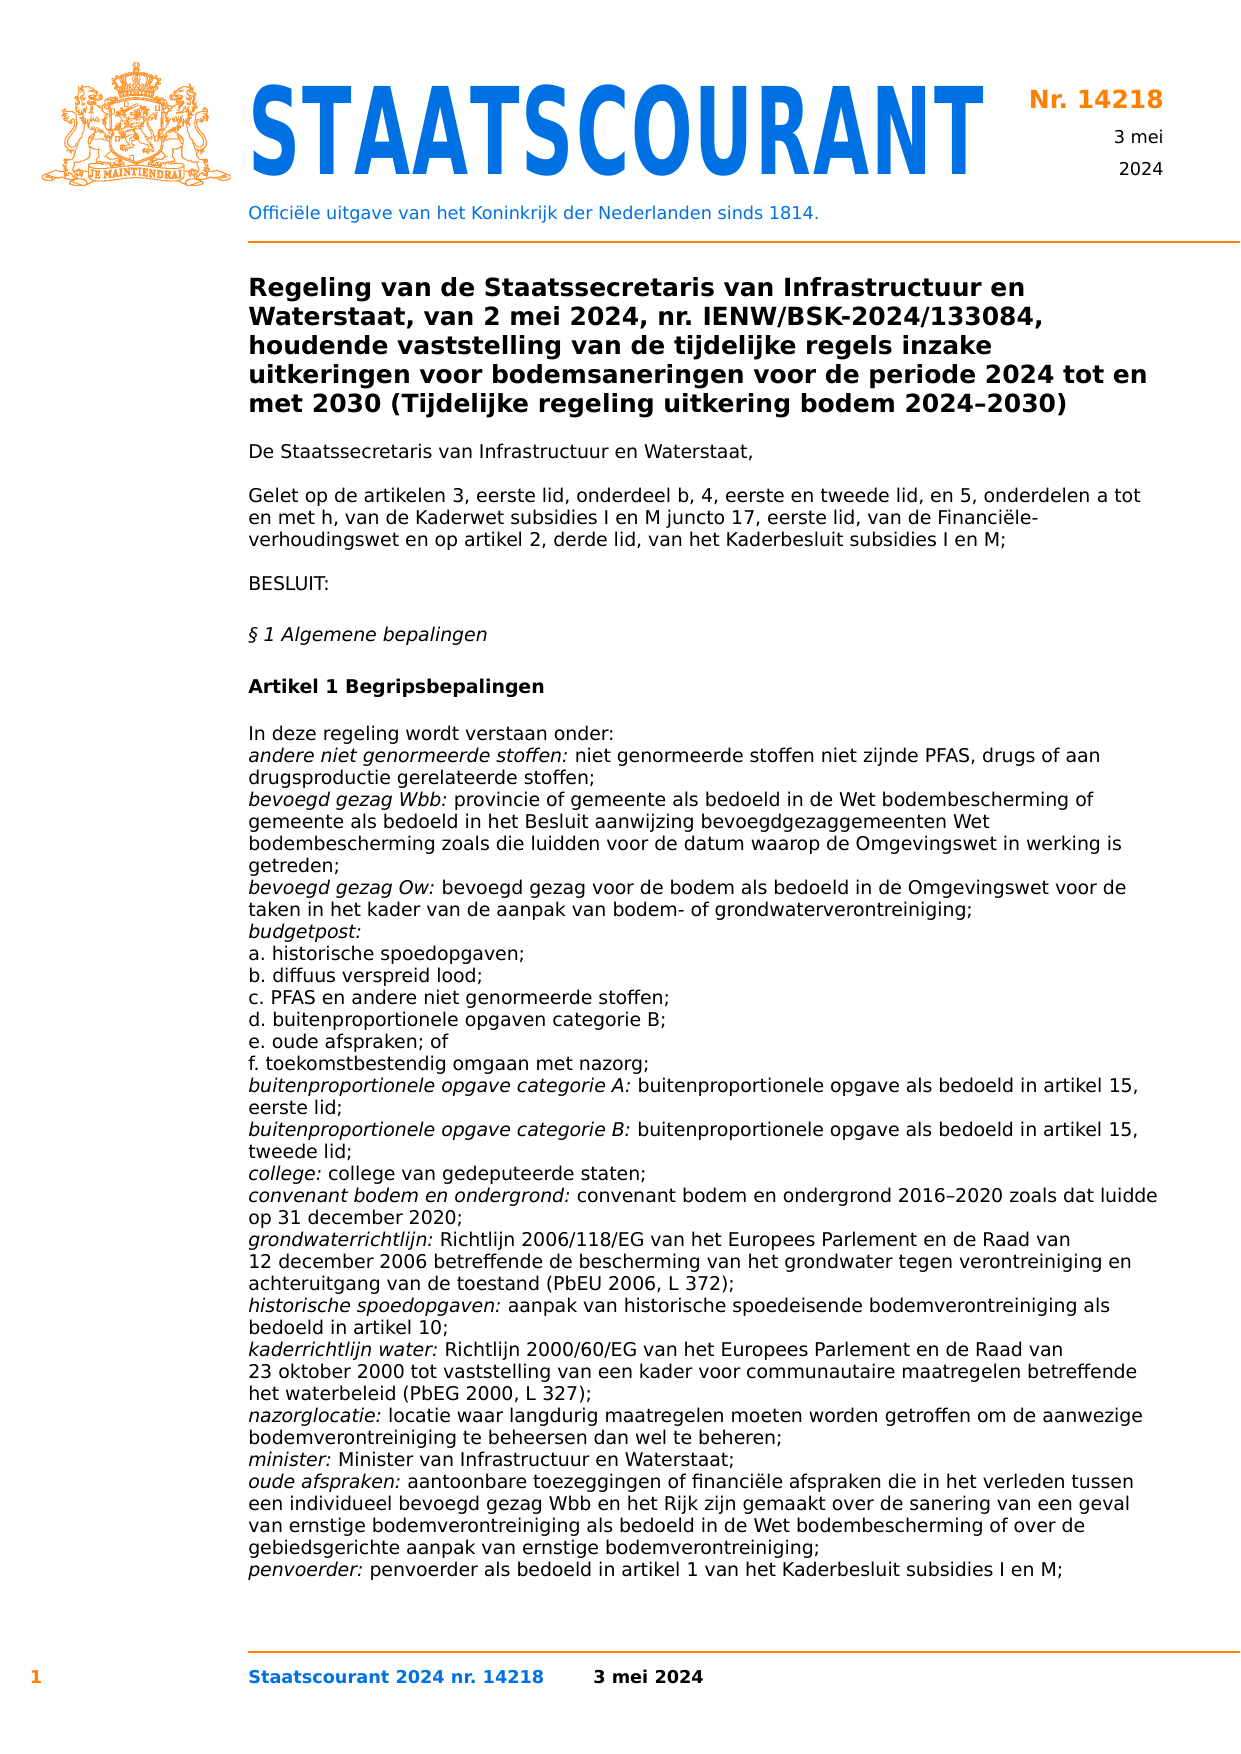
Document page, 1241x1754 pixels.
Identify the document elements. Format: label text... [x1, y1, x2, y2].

text buitenproportionele opgave categorie B: buitenproportionele opgave als bedoeld in artikel 15, tweede lid; [248, 1119, 1163, 1163]
text a. historische spoedopgaven; [248, 943, 1163, 965]
subtitle Artikel 1 Begripsbepalingen [248, 676, 1163, 698]
text historische spoedopgaven: aanpak van historische spoedeisende bodemverontreiniging als bedoeld in artikel 10; [248, 1295, 1163, 1339]
text f. toekomstbestendig omgaan met nazorg; [248, 1053, 1163, 1075]
text bevoegd gezag Wbb: provincie of gemeente als bedoeld in de Wet bodembescherming of gemeente als bedoeld in het Besluit aanwijzing bevoegdgezaggemeenten Wet bodembescherming zoals die luidden voor de datum waarop de Omgevingswet in werking is getreden; [248, 789, 1163, 877]
text BESLUIT: [248, 572, 1163, 594]
text convenant bodem en ondergrond: convenant bodem en ondergrond 2016–2020 zoals dat luidde op 31 december 2020; [248, 1185, 1163, 1229]
table_header STAATSCOURANT [248, 62, 998, 203]
text b. diffuus verspreid lood; [248, 965, 1163, 987]
text college: college van gedeputeerde staten; [248, 1163, 1163, 1185]
subtitle Regeling van de Staatssecretaris van Infrastructuur en Waterstaat, van 2 mei 2024, nr. IENW/BSK-2024/133084, houdende vaststelling van de tijdelijke regels inzake uitkeringen voor bodemsaneringen voor de periode 2024 tot en met 2030 (Tijdelijke regeling uitkering bodem 2024–2030) [248, 273, 1163, 419]
table_cell 2024 [998, 153, 1240, 203]
table_cell Officiële uitgave van het Koninkrijk der Nederlanden sinds 1814. [248, 203, 1240, 241]
text bevoegd gezag Ow: bevoegd gezag voor de bodem als bedoeld in de Omgevingswet voor de taken in het kader van de aanpak van bodem- of grondwaterverontreiniging; [248, 877, 1163, 921]
text c. PFAS en andere niet genormeerde stoffen; [248, 987, 1163, 1009]
table_cell 3 mei [998, 121, 1240, 153]
text budgetpost: [248, 921, 1163, 943]
subtitle § 1 Algemene bepalingen [248, 624, 1163, 646]
text buitenproportionele opgave categorie A: buitenproportionele opgave als bedoeld in artikel 15, eerste lid; [248, 1075, 1163, 1119]
text minister: Minister van Infrastructuur en Waterstaat; [248, 1449, 1163, 1471]
text grondwaterrichtlijn: Richtlijn 2006/118/EG van het Europees Parlement en de Raad van 12 december 2006 betreffende de bescherming van het grondwater tegen verontreiniging en achteruitgang van de toestand (PbEU 2006, L 372); [248, 1229, 1163, 1295]
picture [41, 62, 231, 186]
text nazorglocatie: locatie waar langdurig maatregelen moeten worden getroffen om de aanwezige bodemverontreiniging te beheersen dan wel te beheren; [248, 1405, 1163, 1449]
text kaderrichtlijn water: Richtlijn 2000/60/EG van het Europees Parlement en de Raad van 23 oktober 2000 tot vaststelling van een kader voor communautaire maatregelen betreffende het waterbeleid (PbEG 2000, L 327); [248, 1339, 1163, 1405]
table_header Nr. 14218 [998, 62, 1240, 121]
text In deze regeling wordt verstaan onder: [248, 723, 1163, 745]
text De Staatssecretaris van Infrastructuur en Waterstaat, [248, 441, 1163, 463]
text e. oude afspraken; of [248, 1031, 1163, 1053]
text Gelet op de artikelen 3, eerste lid, onderdeel b, 4, eerste en tweede lid, en 5, onderdelen a tot en met h, van de Kaderwet subsidies I en M juncto 17, eerste lid, van de Financiële-verhoudingswet en op artikel 2, derde lid, van het Kaderbesluit subsidies I en M; [248, 484, 1163, 551]
text oude afspraken: aantoonbare toezeggingen of financiële afspraken die in het verleden tussen een individueel bevoegd gezag Wbb en het Rijk zijn gemaakt over de sanering van een geval van ernstige bodemverontreiniging als bedoeld in de Wet bodembescherming of over de gebiedsgerichte aanpak van ernstige bodemverontreiniging; [248, 1471, 1163, 1558]
text d. buitenproportionele opgaven categorie B; [248, 1009, 1163, 1031]
text penvoerder: penvoerder als bedoeld in artikel 1 van het Kaderbesluit subsidies I en M; [248, 1558, 1163, 1581]
text andere niet genormeerde stoffen: niet genormeerde stoffen niet zijnde PFAS, drugs of aan drugsproductie gerelateerde stoffen; [248, 745, 1163, 789]
table_header [25, 62, 248, 241]
